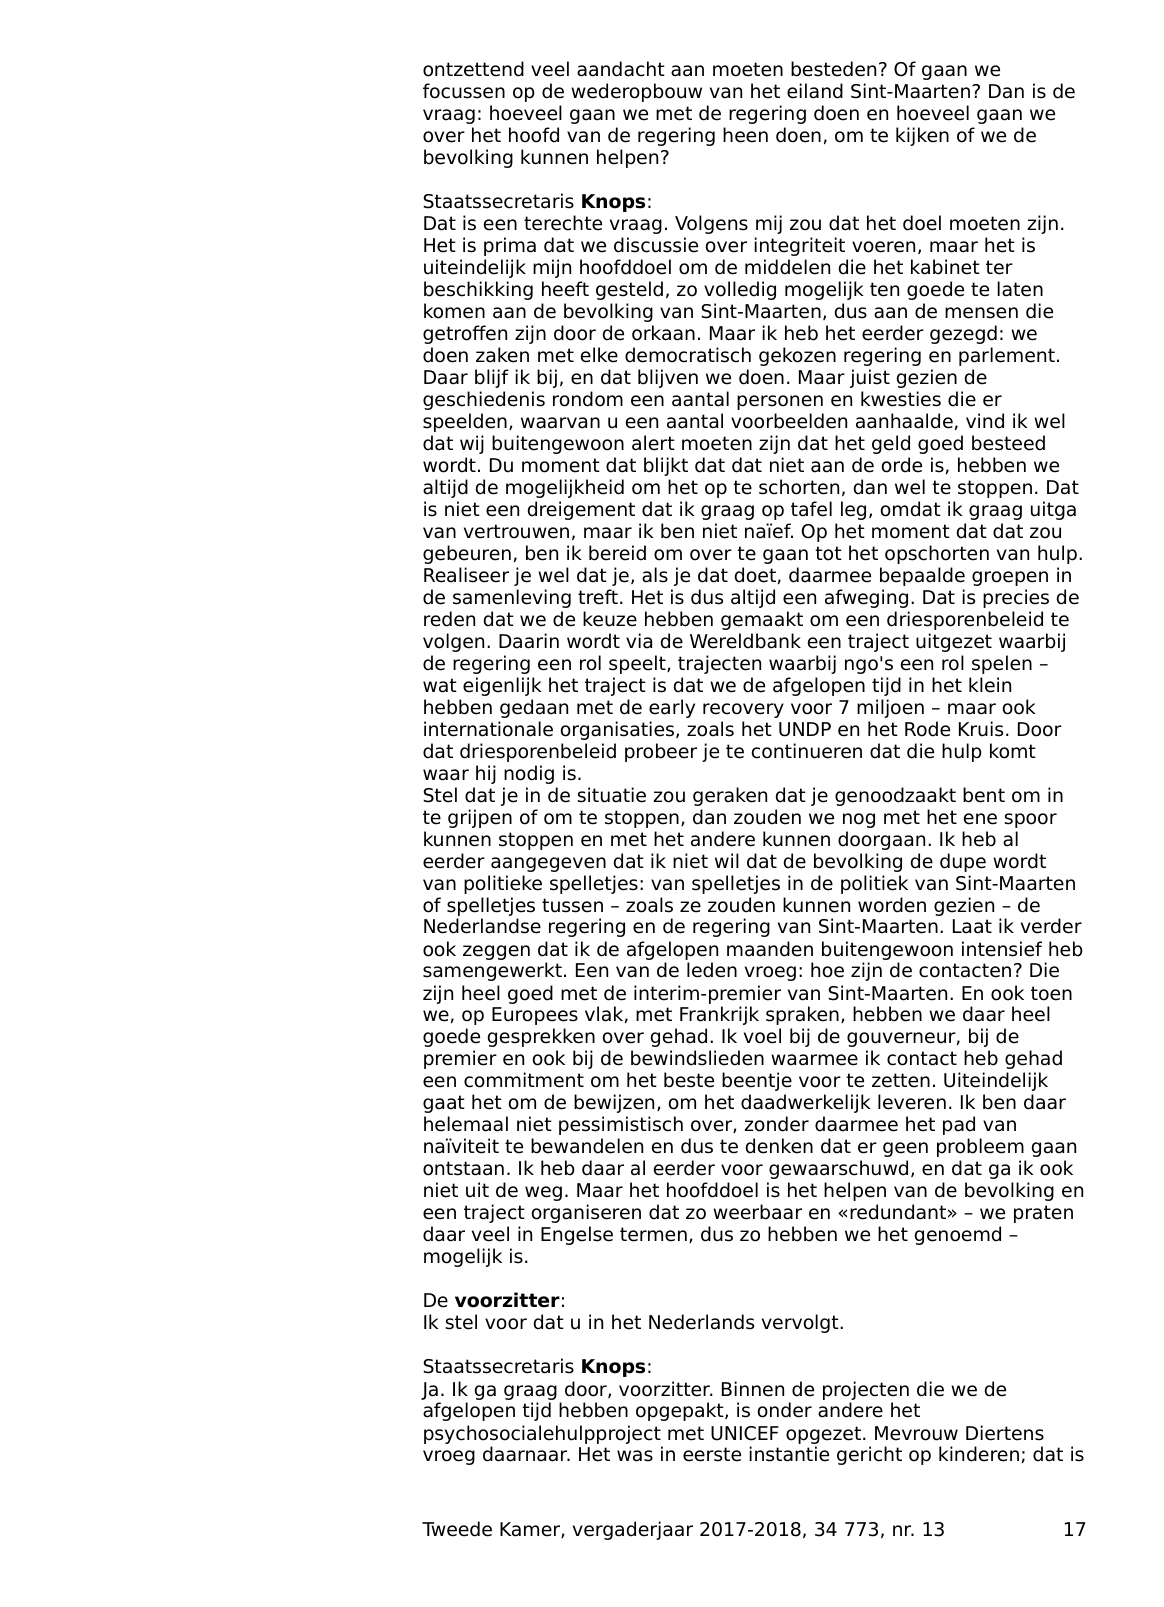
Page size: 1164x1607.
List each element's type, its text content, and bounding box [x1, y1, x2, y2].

text Stel dat je in de situatie zou geraken dat je genoodzaakt bent om in te grijpen of om te stoppen, dan zouden we nog met het ene spoor kunnen stoppen en met het andere kunnen doorgaan. Ik heb al eerder aangegeven dat ik niet wil dat de bevolking de dupe wordt van politieke spelletjes: van spelletjes in de politiek van Sint-Maarten of spelletjes tussen – zoals ze zouden kunnen worden gezien – de Nederlandse regering en de regering van Sint-Maarten. Laat ik verder ook zeggen dat ik de afgelopen maanden buitengewoon intensief heb samengewerkt. Een van de leden vroeg: hoe zijn de contacten? Die zijn heel goed met de interim-premier van Sint-Maarten. En ook toen we, op Europees vlak, met Frankrijk spraken, hebben we daar heel goede gesprekken over gehad. Ik voel bij de gouverneur, bij de premier en ook bij de bewindslieden waarmee ik contact heb gehad een commitment om het beste beentje voor te zetten. Uiteindelijk gaat het om de bewijzen, om het daadwerkelijk leveren. Ik ben daar helemaal niet pessimistisch over, zonder daarmee het pad van naïviteit te bewandelen en dus te denken dat er geen probleem gaan ontstaan. Ik heb daar al eerder voor gewaarschuwd, en dat ga ik ook niet uit de weg. Maar het hoofddoel is het helpen van de bevolking en een traject organiseren dat zo weerbaar en «redundant» – we praten daar veel in Engelse termen, dus zo hebben we het genoemd – mogelijk is. [422, 784, 1087, 1268]
text De voorzitter: [422, 1290, 1087, 1312]
text ontzettend veel aandacht aan moeten besteden? Of gaan we focussen op de wederopbouw van het eiland Sint-Maarten? Dan is de vraag: hoeveel gaan we met de regering doen en hoeveel gaan we over het hoofd van de regering heen doen, om te kijken of we de bevolking kunnen helpen? [422, 59, 1087, 169]
text Staatssecretaris Knops: [422, 1356, 1087, 1378]
text Dat is een terechte vraag. Volgens mij zou dat het doel moeten zijn. Het is prima dat we discussie over integriteit voeren, maar het is uiteindelijk mijn hoofddoel om de middelen die het kabinet ter beschikking heeft gesteld, zo volledig mogelijk ten goede te laten komen aan de bevolking van Sint-Maarten, dus aan de mensen die getroffen zijn door de orkaan. Maar ik heb het eerder gezegd: we doen zaken met elke democratisch gekozen regering en parlement. Daar blijf ik bij, en dat blijven we doen. Maar juist gezien de geschiedenis rondom een aantal personen en kwesties die er speelden, waarvan u een aantal voorbeelden aanhaalde, vind ik wel dat wij buitengewoon alert moeten zijn dat het geld goed besteed wordt. Du moment dat blijkt dat dat niet aan de orde is, hebben we altijd de mogelijkheid om het op te schorten, dan wel te stoppen. Dat is niet een dreigement dat ik graag op tafel leg, omdat ik graag uitga van vertrouwen, maar ik ben niet naïef. Op het moment dat dat zou gebeuren, ben ik bereid om over te gaan tot het opschorten van hulp. Realiseer je wel dat je, als je dat doet, daarmee bepaalde groepen in de samenleving treft. Het is dus altijd een afweging. Dat is precies de reden dat we de keuze hebben gemaakt om een driesporenbeleid te volgen. Daarin wordt via de Wereldbank een traject uitgezet waarbij de regering een rol speelt, trajecten waarbij ngo's een rol spelen – wat eigenlijk het traject is dat we de afgelopen tijd in het klein hebben gedaan met de early recovery voor 7 miljoen – maar ook internationale organisaties, zoals het UNDP en het Rode Kruis. Door dat driesporenbeleid probeer je te continueren dat die hulp komt waar hij nodig is. [422, 213, 1087, 784]
text Ja. Ik ga graag door, voorzitter. Binnen de projecten die we de afgelopen tijd hebben opgepakt, is onder andere het psychosocialehulpproject met UNICEF opgezet. Mevrouw Diertens vroeg daarnaar. Het was in eerste instantie gericht op kinderen; dat is [422, 1378, 1087, 1466]
text Staatssecretaris Knops: [422, 191, 1087, 213]
text Ik stel voor dat u in het Nederlands vervolgt. [422, 1312, 1087, 1334]
